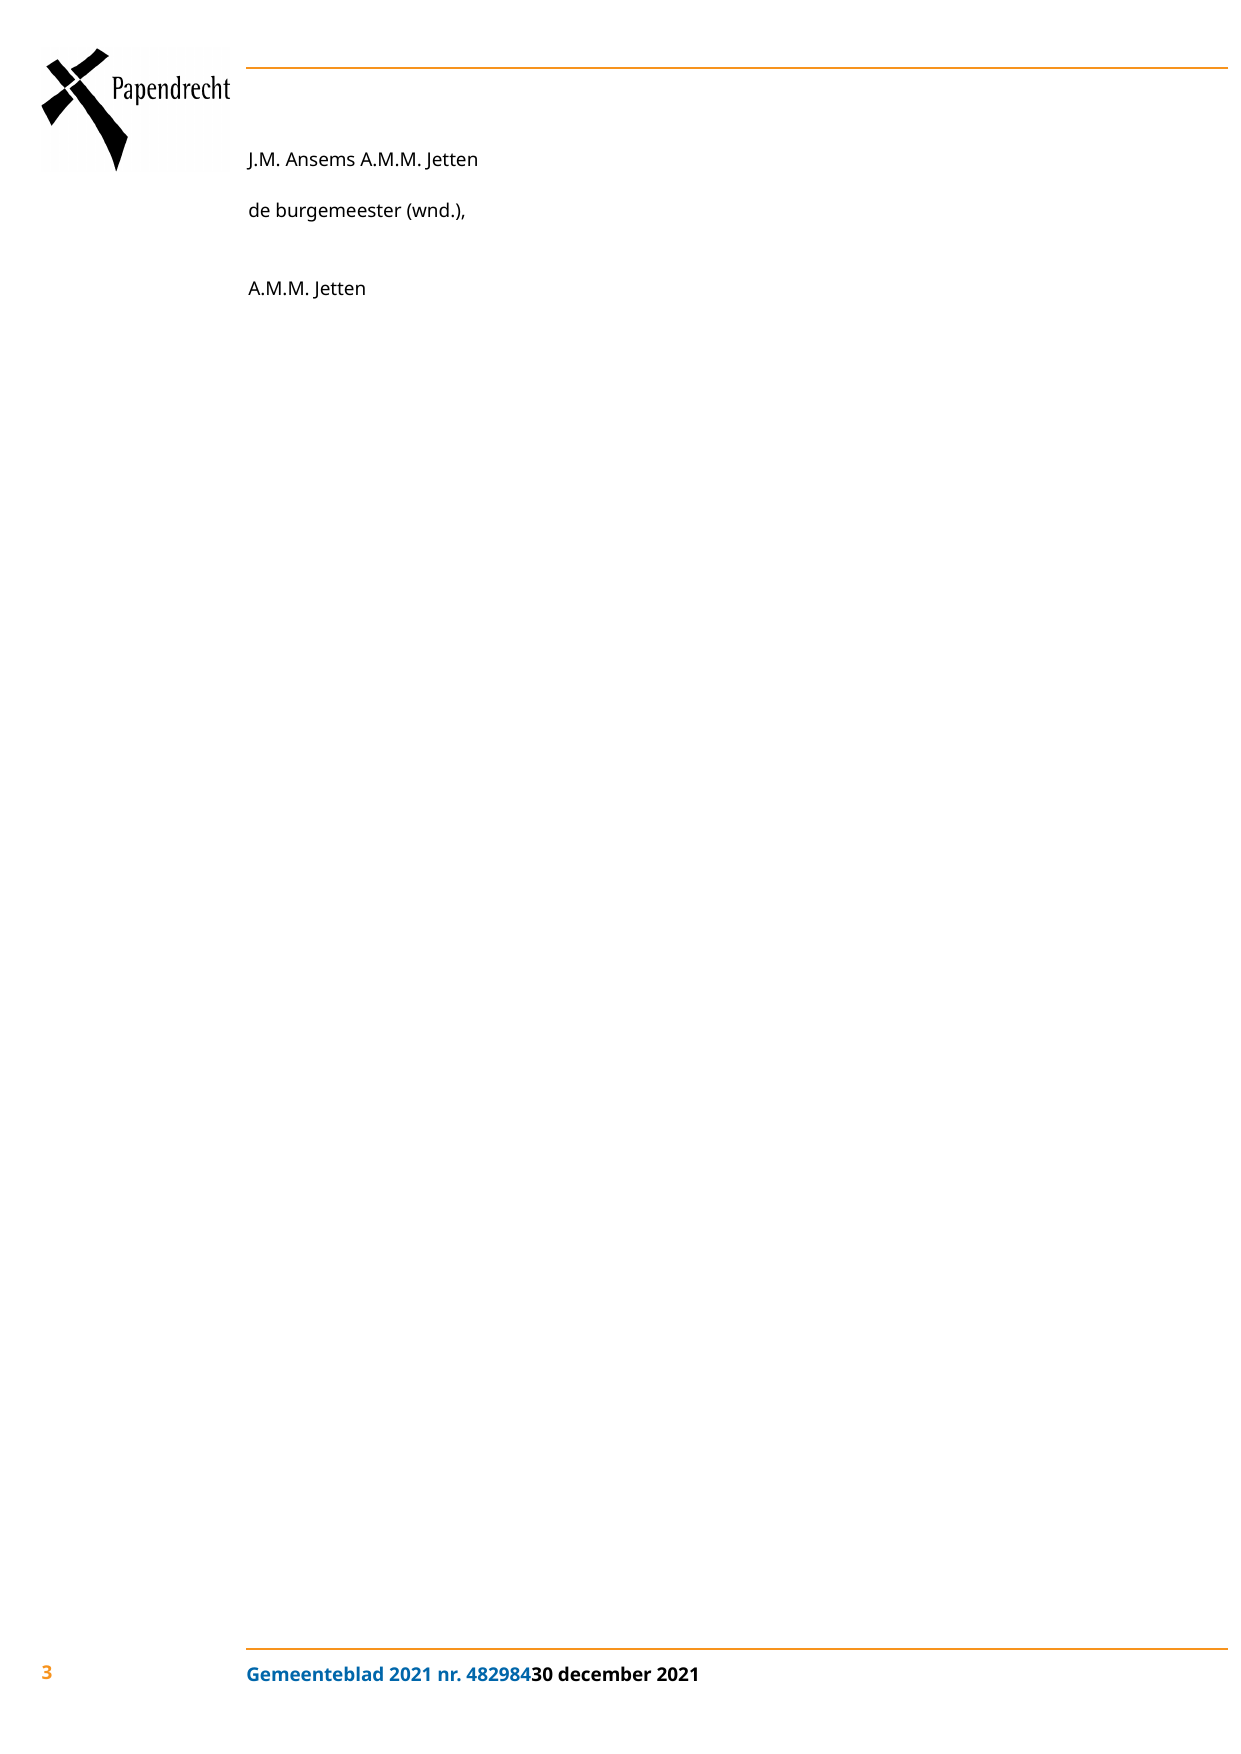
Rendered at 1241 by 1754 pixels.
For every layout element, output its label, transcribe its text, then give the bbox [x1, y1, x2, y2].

picture [41, 47, 231, 172]
text A.M.M. Jetten [248, 275, 1152, 301]
text J.M. Ansems A.M.M. Jetten [248, 146, 1152, 172]
text de burgemeester (wnd.), [248, 198, 1152, 223]
